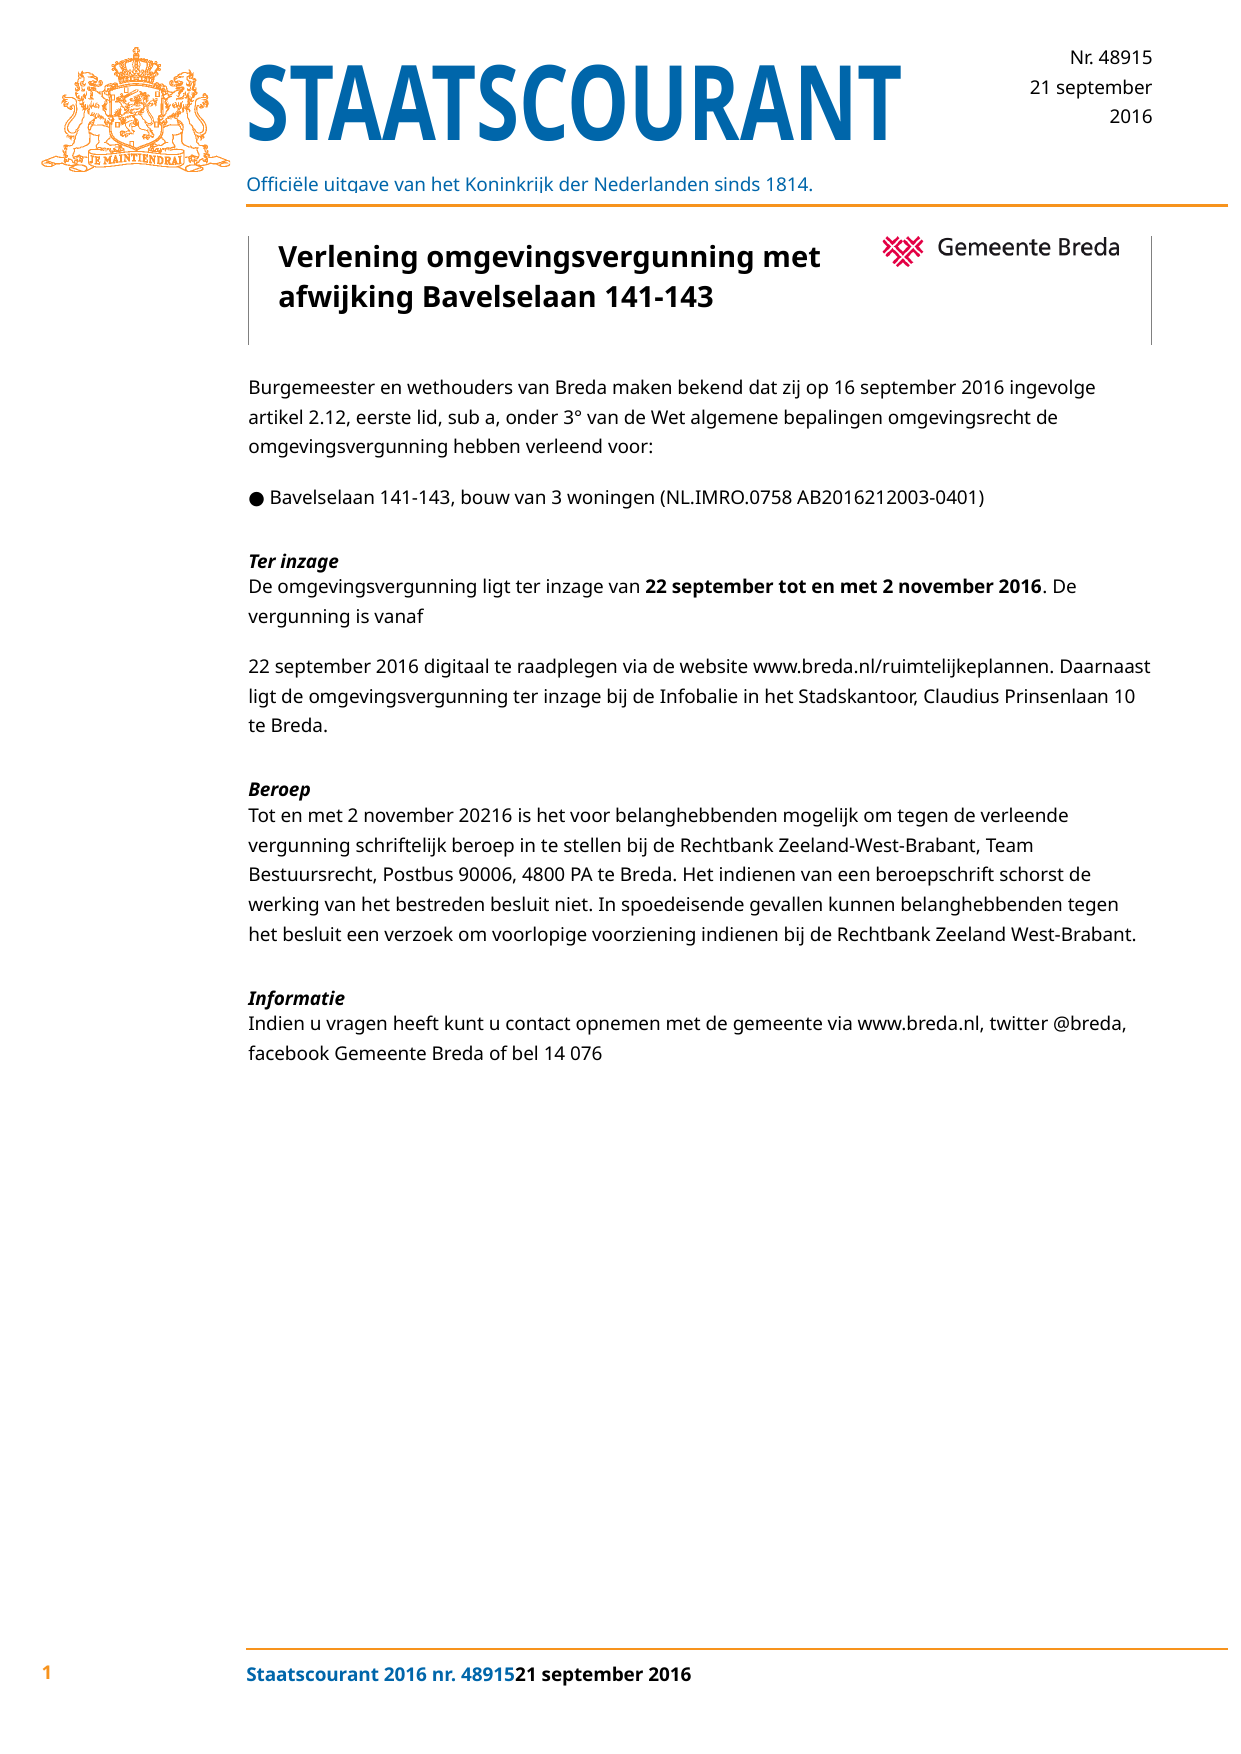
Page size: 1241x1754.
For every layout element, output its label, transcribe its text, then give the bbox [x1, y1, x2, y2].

text Indien u vragen heeft kunt u contact opnemen met de gemeente via www.breda.nl, twitter @breda, facebook Gemeente Breda of bel 14 076 [248, 1010, 1152, 1066]
text Tot en met 2 november 20216 is het voor belanghebbenden mogelijk om tegen de verleende vergunning schriftelijk beroep in te stellen bij de Rechtbank Zeeland-West-Brabant, Team Bestuursrecht, Postbus 90006, 4800 PA te Breda. Het indienen van een beroepschrift schorst de werking van het bestreden besluit niet. In spoedeisende gevallen kunnen belanghebbenden tegen het besluit een verzoek om voorlopige voorziening indienen bij de Rechtbank Zeeland West-Brabant. [248, 802, 1152, 946]
text Informatie [248, 985, 1152, 1010]
text Beroep [248, 777, 1152, 802]
text ● Bavelselaan 141-143, bouw van 3 woningen (NL.IMRO.0758 AB2016212003-0401) [248, 484, 1152, 509]
picture [882, 236, 1119, 267]
text Ter inzage [248, 548, 1152, 573]
text 22 september 2016 digitaal te raadplegen via de website www.breda.nl/ruimtelijkeplannen. Daarnaast ligt de omgevingsvergunning ter inzage bij de Infobalie in het Stadskantoor, Claudius Prinsenlaan 10 te Breda. [248, 653, 1152, 738]
table_header Verlening omgevingsvergunning met afwijking Bavelselaan 141-143 [249, 236, 850, 345]
table_header [850, 236, 1151, 345]
text De omgevingsvergunning ligt ter inzage van 22 september tot en met 2 november 2016. De vergunning is vanaf [248, 573, 1152, 629]
text Burgemeester en wethouders van Breda maken bekend dat zij op 16 september 2016 ingevolge artikel 2.12, eerste lid, sub a, onder 3° van de Wet algemene bepalingen omgevingsrecht de omgevingsvergunning hebben verleend voor: [248, 374, 1152, 459]
picture [41, 47, 231, 172]
